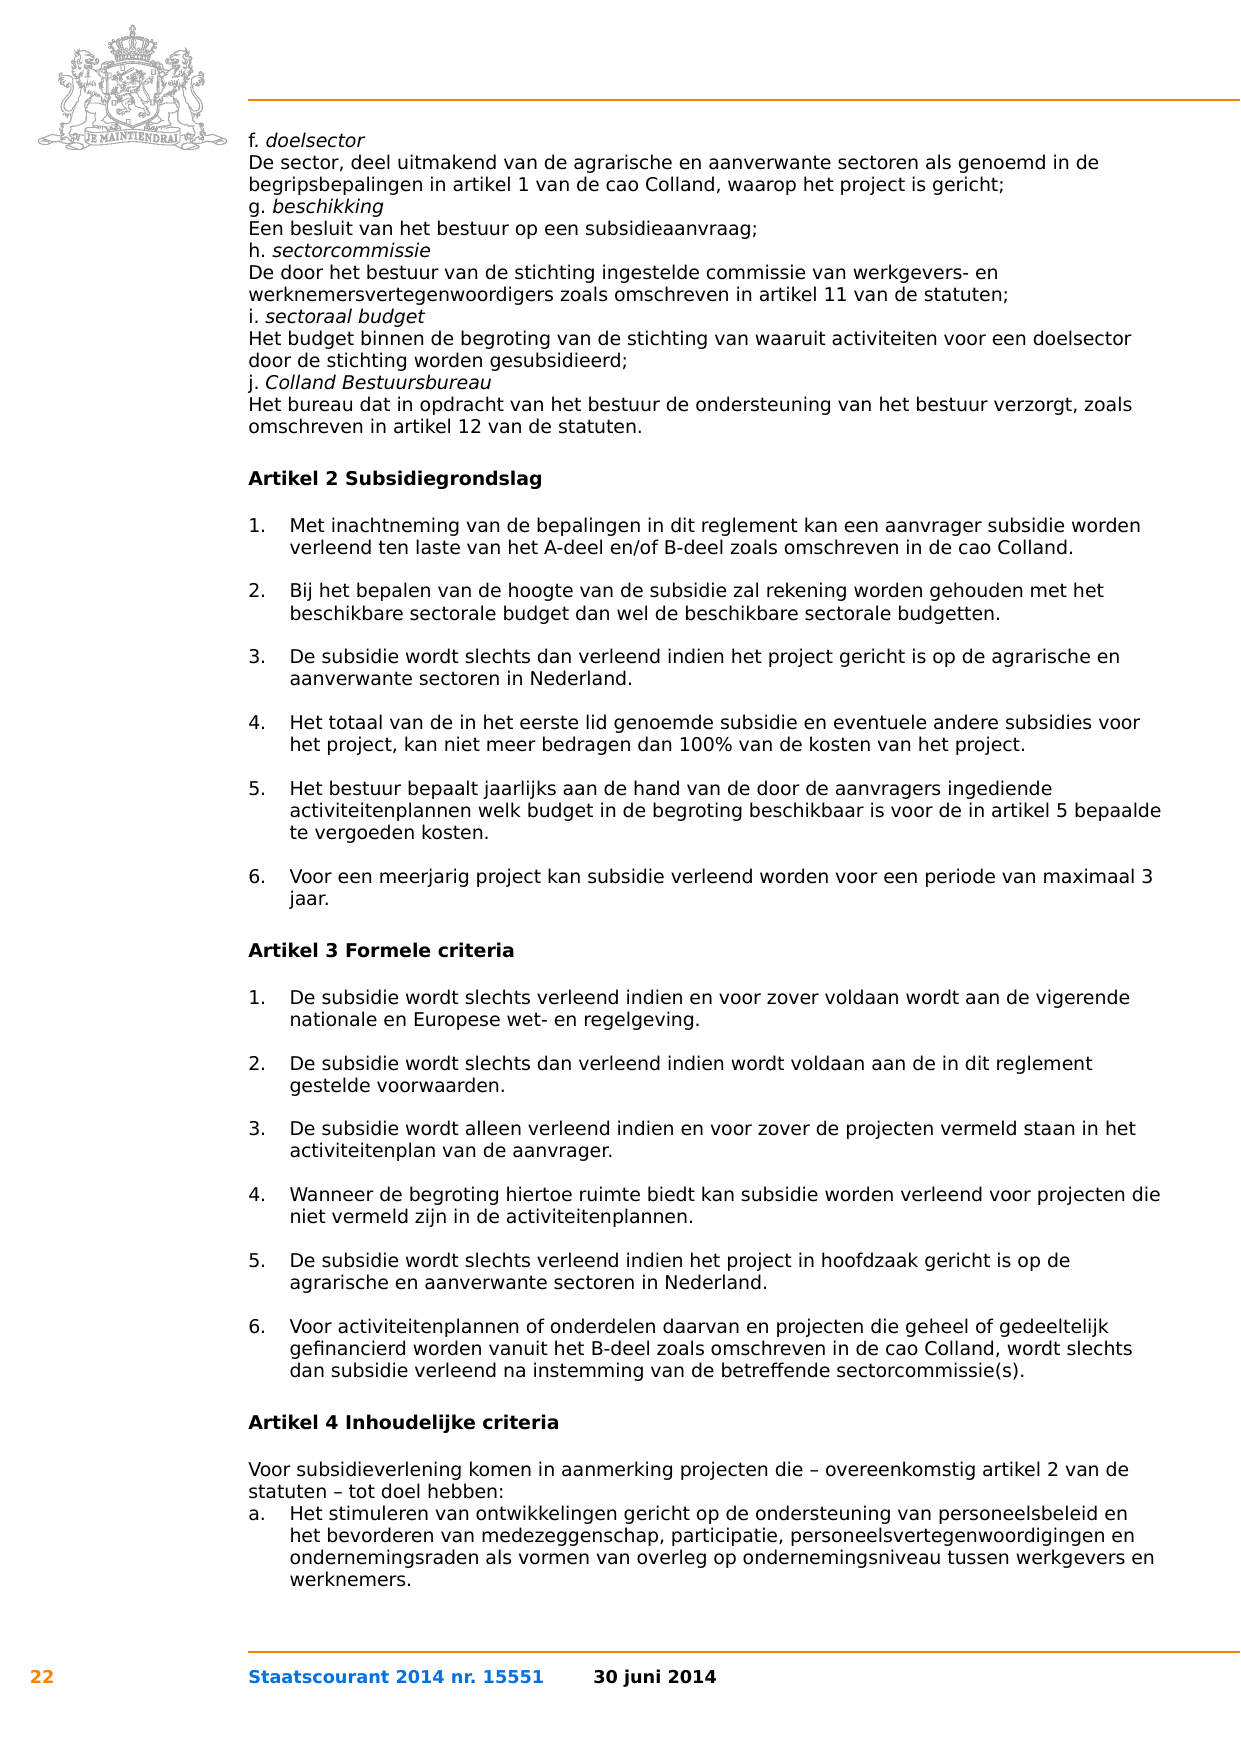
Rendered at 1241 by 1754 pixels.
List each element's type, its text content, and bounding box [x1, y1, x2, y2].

text 1. De subsidie wordt slechts verleend indien en voor zover voldaan wordt aan de vigerende nationale en Europese wet- en regelgeving. [248, 987, 1163, 1031]
text 5. De subsidie wordt slechts verleend indien het project in hoofdzaak gericht is op de agrarische en aanverwante sectoren in Nederland. [248, 1250, 1163, 1294]
text 3. De subsidie wordt slechts dan verleend indien het project gericht is op de agrarische en aanverwante sectoren in Nederland. [248, 646, 1163, 690]
text Het budget binnen de begroting van de stichting van waaruit activiteiten voor een doelsector door de stichting worden gesubsidieerd; [248, 328, 1163, 372]
text 2. Bij het bepalen van de hoogte van de subsidie zal rekening worden gehouden met het beschikbare sectorale budget dan wel de beschikbare sectorale budgetten. [248, 580, 1163, 624]
text 5. Het bestuur bepaalt jaarlijks aan de hand van de door de aanvragers ingediende activiteitenplannen welk budget in de begroting beschikbaar is voor de in artikel 5 bepaalde te vergoeden kosten. [248, 778, 1163, 844]
subtitle Artikel 2 Subsidiegrondslag [248, 468, 1163, 489]
picture [38, 25, 227, 150]
subtitle Artikel 3 Formele criteria [248, 940, 1163, 962]
text Voor subsidieverlening komen in aanmerking projecten die – overeenkomstig artikel 2 van de statuten – tot doel hebben: [248, 1459, 1163, 1503]
text 1. Met inachtneming van de bepalingen in dit reglement kan een aanvrager subsidie worden verleend ten laste van het A-deel en/of B-deel zoals omschreven in de cao Colland. [248, 514, 1163, 558]
text 4. Het totaal van de in het eerste lid genoemde subsidie en eventuele andere subsidies voor het project, kan niet meer bedragen dan 100% van de kosten van het project. [248, 712, 1163, 756]
text a. Het stimuleren van ontwikkelingen gericht op de ondersteuning van personeelsbeleid en het bevorderen van medezeggenschap, participatie, personeelsvertegenwoordigingen en ondernemingsraden als vormen van overleg op ondernemingsniveau tussen werkgevers en werknemers. [248, 1503, 1163, 1591]
text 6. Voor activiteitenplannen of onderdelen daarvan en projecten die geheel of gedeeltelijk gefinancierd worden vanuit het B-deel zoals omschreven in de cao Colland, wordt slechts dan subsidie verleend na instemming van de betreffende sectorcommissie(s). [248, 1316, 1163, 1382]
text De sector, deel uitmakend van de agrarische en aanverwante sectoren als genoemd in de begripsbepalingen in artikel 1 van de cao Colland, waarop het project is gericht; [248, 152, 1163, 196]
text 4. Wanneer de begroting hiertoe ruimte biedt kan subsidie worden verleend voor projecten die niet vermeld zijn in de activiteitenplannen. [248, 1184, 1163, 1228]
text i. sectoraal budget [248, 306, 1163, 328]
text g. beschikking [248, 196, 1163, 218]
text f. doelsector [248, 130, 1163, 152]
text Een besluit van het bestuur op een subsidieaanvraag; [248, 218, 1163, 240]
text 2. De subsidie wordt slechts dan verleend indien wordt voldaan aan de in dit reglement gestelde voorwaarden. [248, 1052, 1163, 1096]
text 6. Voor een meerjarig project kan subsidie verleend worden voor een periode van maximaal 3 jaar. [248, 866, 1163, 910]
subtitle Artikel 4 Inhoudelijke criteria [248, 1412, 1163, 1434]
text j. Colland Bestuursbureau [248, 372, 1163, 394]
text Het bureau dat in opdracht van het bestuur de ondersteuning van het bestuur verzorgt, zoals omschreven in artikel 12 van de statuten. [248, 394, 1163, 438]
text 3. De subsidie wordt alleen verleend indien en voor zover de projecten vermeld staan in het activiteitenplan van de aanvrager. [248, 1118, 1163, 1162]
text h. sectorcommissie [248, 240, 1163, 262]
text De door het bestuur van de stichting ingestelde commissie van werkgevers- en werknemersvertegenwoordigers zoals omschreven in artikel 11 van de statuten; [248, 262, 1163, 306]
